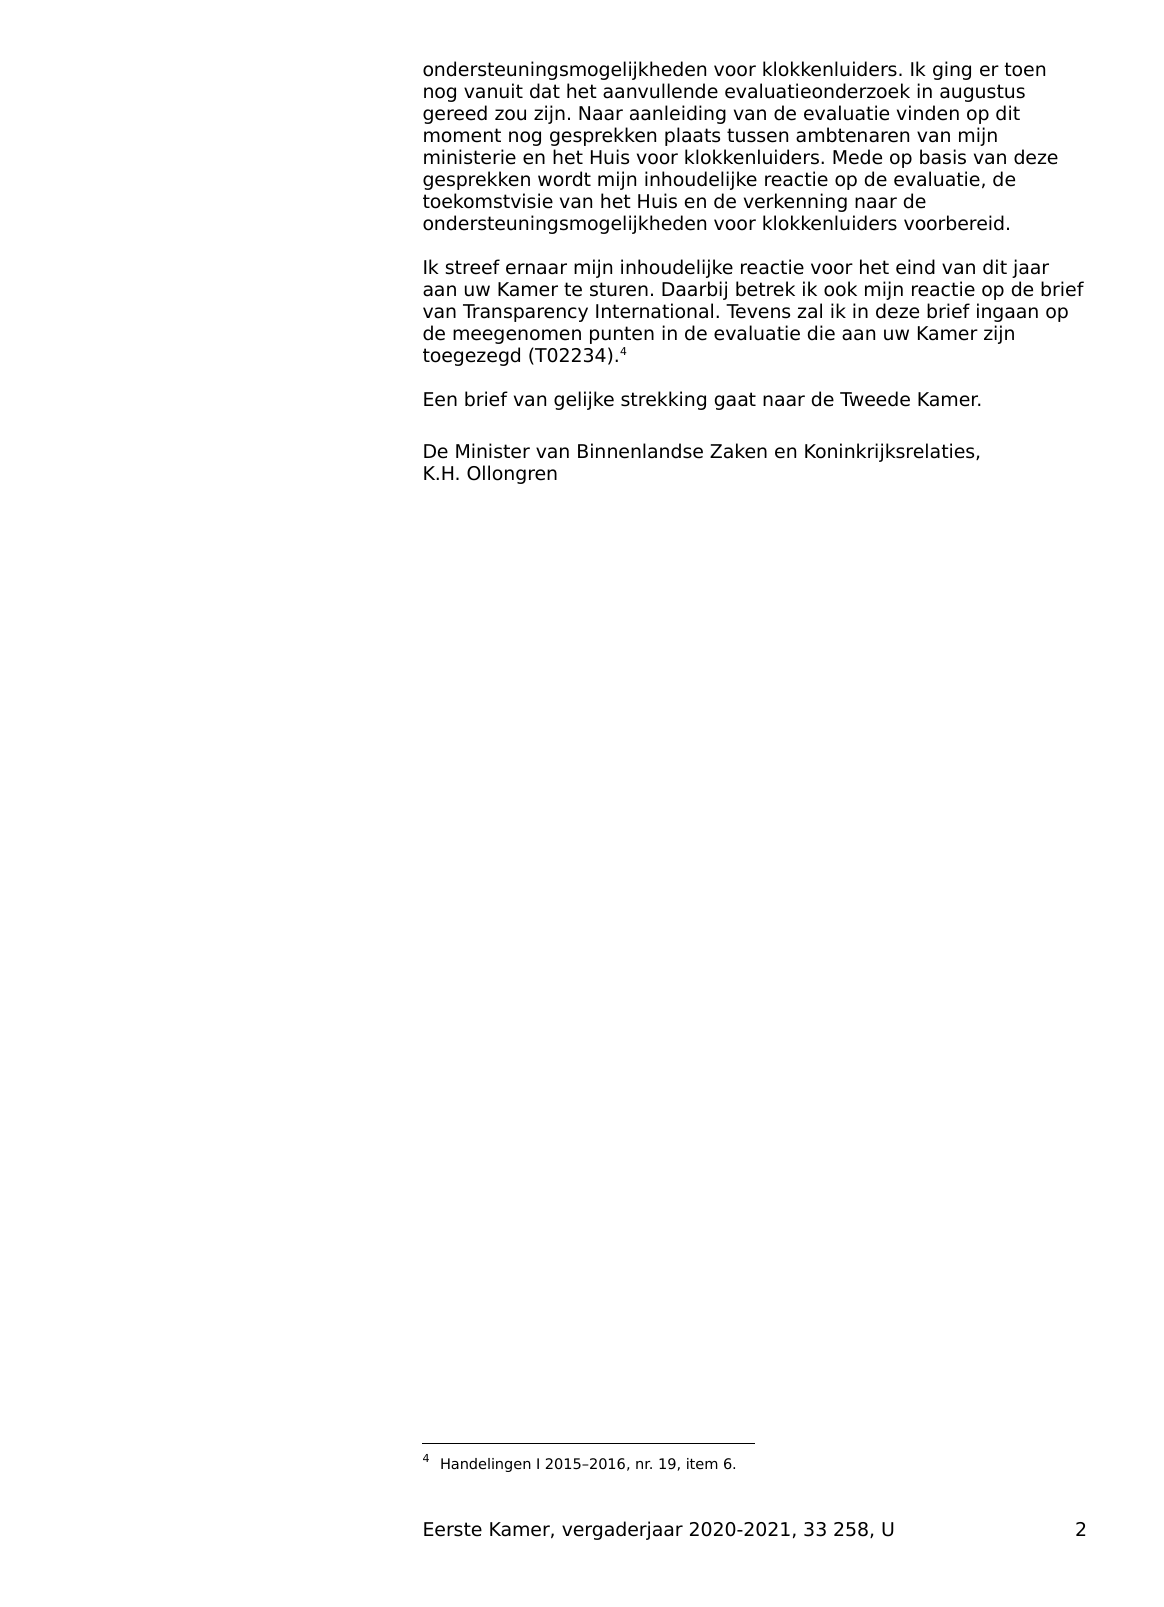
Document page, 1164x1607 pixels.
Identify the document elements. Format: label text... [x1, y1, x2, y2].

text Ik streef ernaar mijn inhoudelijke reactie voor het eind van dit jaar aan uw Kamer te sturen. Daarbij betrek ik ook mijn reactie op de brief van Transparency International. Tevens zal ik in deze brief ingaan op de meegenomen punten in de evaluatie die aan uw Kamer zijn toegezegd (T02234). [422, 257, 1087, 367]
text Handelingen I 2015–2016, nr. 19, item 6. [422, 1452, 1087, 1474]
text De Minister van Binnenlandse Zaken en Koninkrijksrelaties, K.H. Ollongren [422, 441, 1087, 485]
text Een brief van gelijke strekking gaat naar de Tweede Kamer. [422, 389, 1087, 411]
text ondersteuningsmogelijkheden voor klokkenluiders. Ik ging er toen nog vanuit dat het aanvullende evaluatieonderzoek in augustus gereed zou zijn. Naar aanleiding van de evaluatie vinden op dit moment nog gesprekken plaats tussen ambtenaren van mijn ministerie en het Huis voor klokkenluiders. Mede op basis van deze gesprekken wordt mijn inhoudelijke reactie op de evaluatie, de toekomstvisie van het Huis en de verkenning naar de ondersteuningsmogelijkheden voor klokkenluiders voorbereid. [422, 59, 1087, 235]
